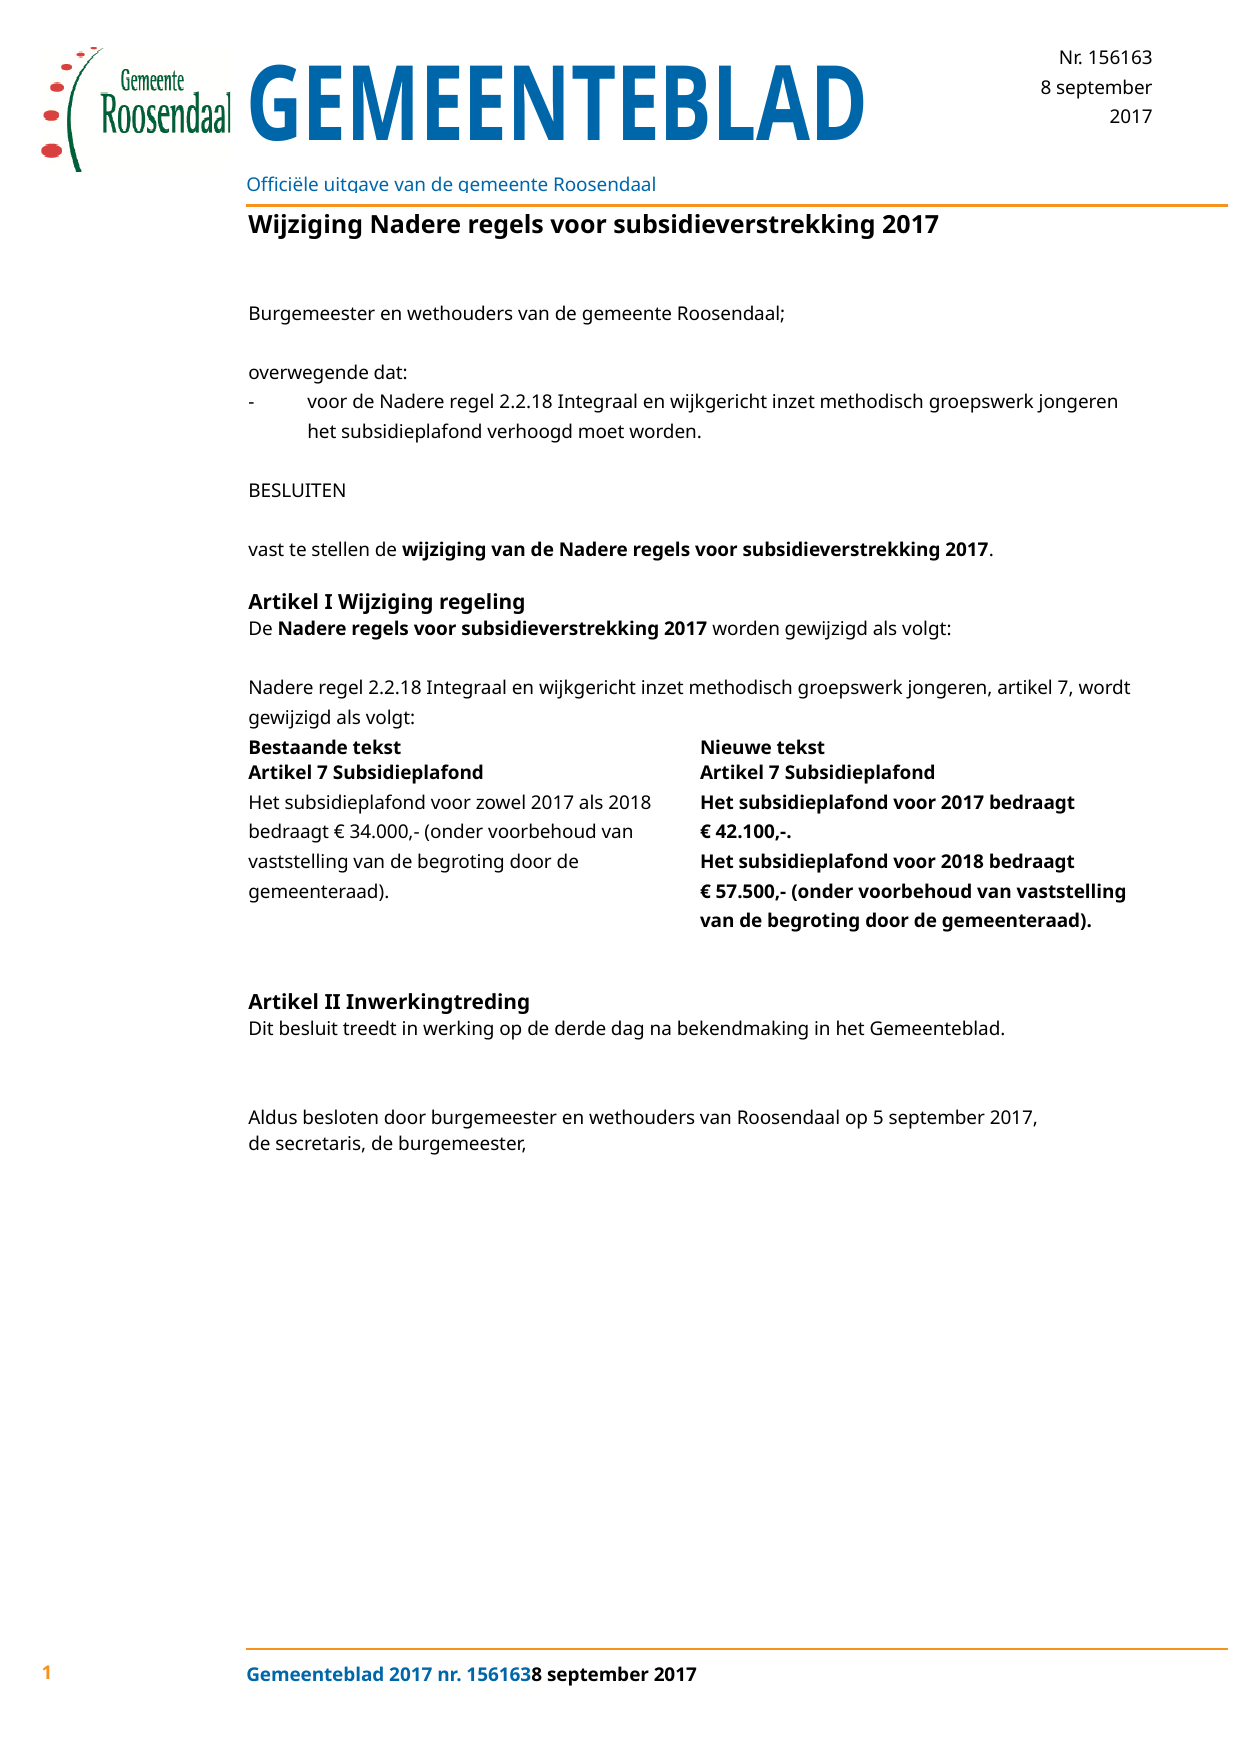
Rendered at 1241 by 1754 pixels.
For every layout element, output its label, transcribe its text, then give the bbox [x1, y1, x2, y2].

list voor de Nadere regel 2.2.18 Integraal en wijkgericht inzet methodisch groepswerk jongeren het subsidieplafond verhoogd moet worden. [248, 389, 1152, 444]
picture [41, 47, 231, 172]
text overwegende dat: [248, 359, 1152, 385]
table_header Nieuwe tekst [700, 734, 1152, 759]
text Dit besluit treedt in werking op de derde dag na bekendmaking in het Gemeenteblad. [248, 1015, 1152, 1041]
text De Nadere regels voor subsidieverstrekking 2017 worden gewijzigd als volgt: [248, 615, 1152, 641]
table_cell Artikel 7 Subsidieplafond Het subsidieplafond voor 2017 bedraagt € 42.100,-. Het subsidieplafond voor 2018 bedraagt € 57.500,- (onder voorbehoud van vaststelling van de begroting door de gemeenteraad). [700, 760, 1152, 933]
text Wijziging Nadere regels voor subsidieverstrekking 2017 [248, 207, 1152, 241]
table_cell Artikel 7 Subsidieplafond Het subsidieplafond voor zowel 2017 als 2018 bedraagt € 34.000,- (onder voorbehoud van vaststelling van de begroting door de gemeenteraad). [248, 760, 700, 933]
text de secretaris, de burgemeester, [248, 1130, 1152, 1156]
table_header Bestaande tekst [248, 734, 700, 759]
text BESLUITEN [248, 477, 1152, 503]
text Nadere regel 2.2.18 Integraal en wijkgericht inzet methodisch groepswerk jongeren, artikel 7, wordt gewijzigd als volgt: [248, 674, 1152, 730]
text Artikel I Wijziging regeling [248, 587, 1152, 615]
text Artikel II Inwerkingtreding [248, 987, 1152, 1015]
text Burgemeester en wethouders van de gemeente Roosendaal; [248, 300, 1152, 326]
text Aldus besloten door burgemeester en wethouders van Roosendaal op 5 september 2017, [248, 1104, 1152, 1130]
text vast te stellen de wijziging van de Nadere regels voor subsidieverstrekking 2017. [248, 537, 1152, 562]
